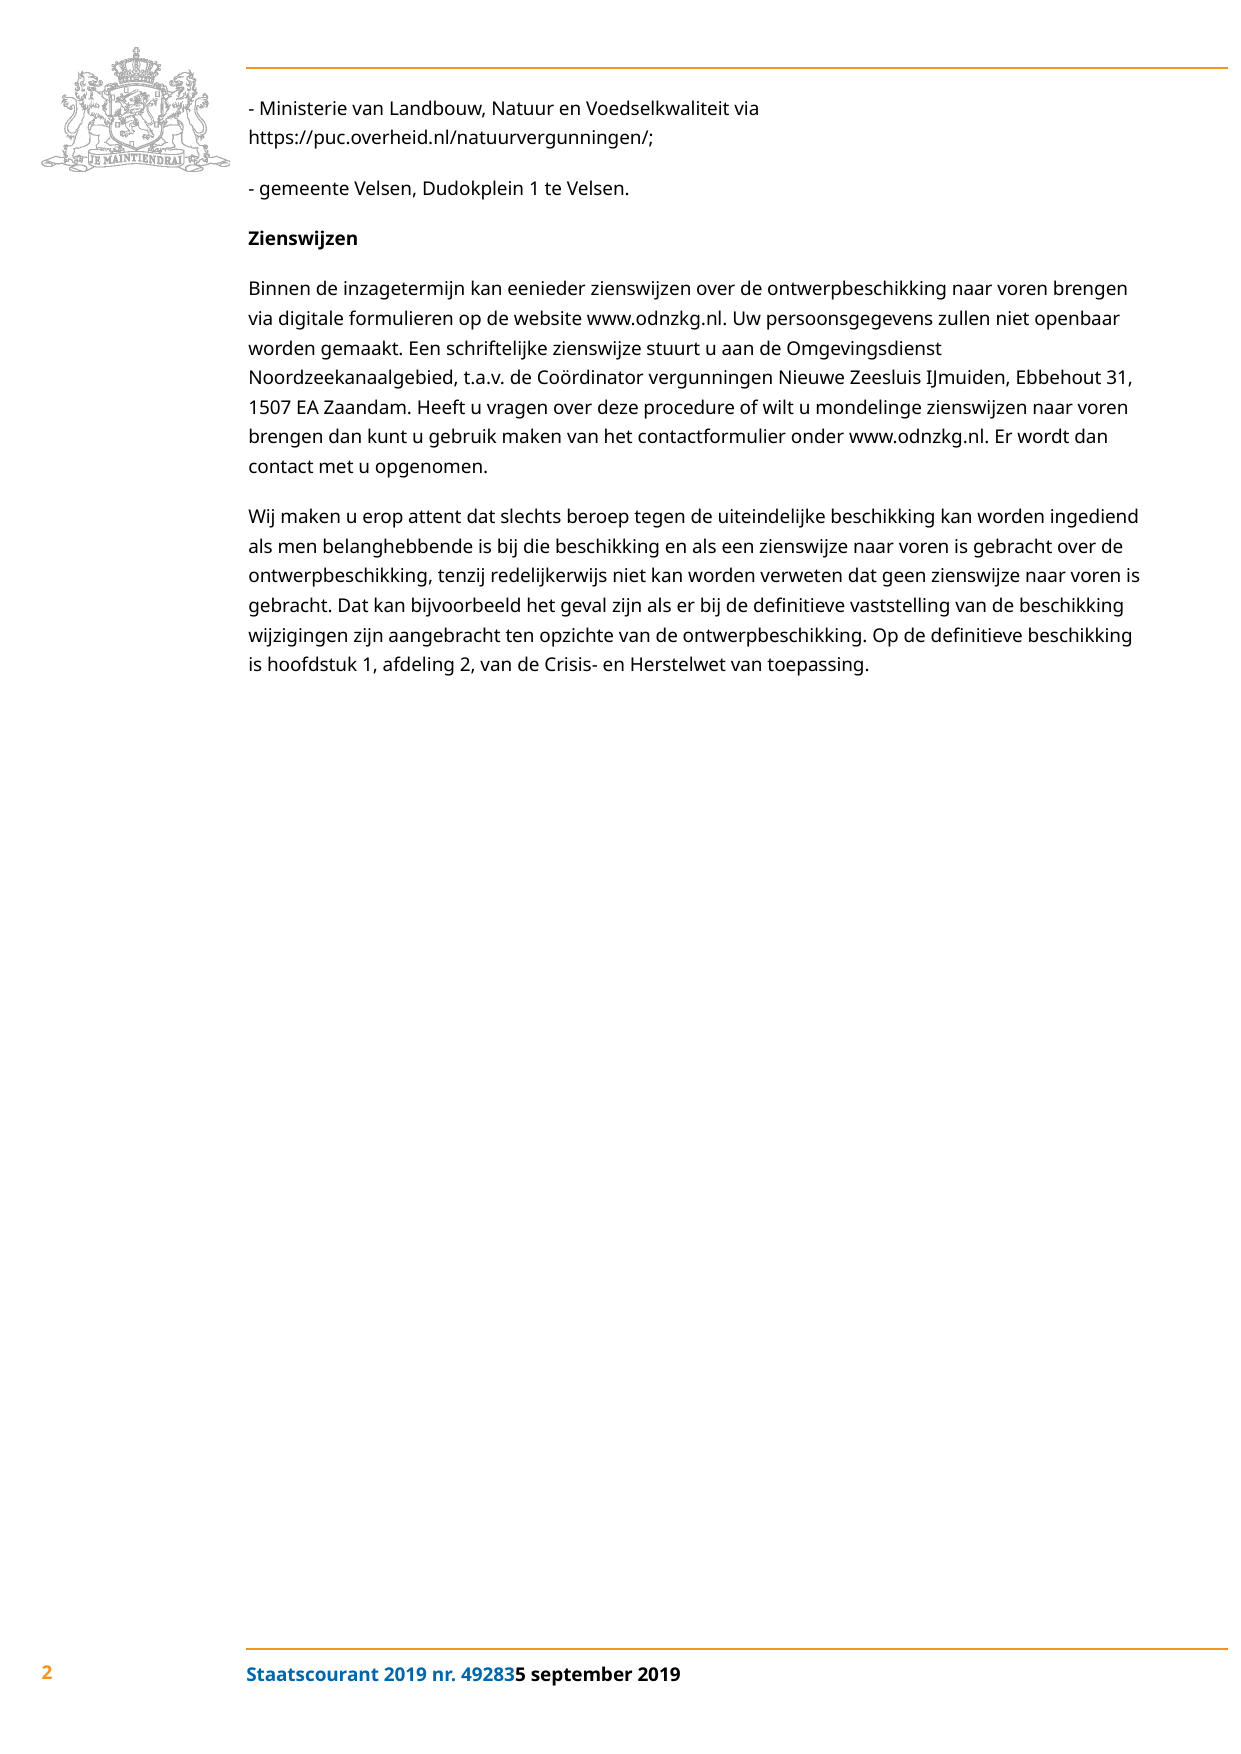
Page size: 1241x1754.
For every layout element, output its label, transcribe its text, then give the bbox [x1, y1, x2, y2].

text Binnen de inzagetermijn kan eenieder zienswijzen over de ontwerpbeschikking naar voren brengen via digitale formulieren op de website www.odnzkg.nl. Uw persoonsgegevens zullen niet openbaar worden gemaakt. Een schriftelijke zienswijze stuurt u aan de Omgevingsdienst Noordzeekanaalgebied, t.a.v. de Coördinator vergunningen Nieuwe Zeesluis IJmuiden, Ebbehout 31, 1507 EA Zaandam. Heeft u vragen over deze procedure of wilt u mondelinge zienswijzen naar voren brengen dan kunt u gebruik maken van het contactformulier onder www.odnzkg.nl. Er wordt dan contact met u opgenomen. [248, 276, 1152, 479]
text Wij maken u erop attent dat slechts beroep tegen de uiteindelijke beschikking kan worden ingediend als men belanghebbende is bij die beschikking en als een zienswijze naar voren is gebracht over de ontwerpbeschikking, tenzij redelijkerwijs niet kan worden verweten dat geen zienswijze naar voren is gebracht. Dat kan bijvoorbeeld het geval zijn als er bij de definitieve vaststelling van de beschikking wijzigingen zijn aangebracht ten opzichte van de ontwerpbeschikking. Op de definitieve beschikking is hoofdstuk 1, afdeling 2, van de Crisis- en Herstelwet van toepassing. [248, 503, 1152, 677]
text - gemeente Velsen, Dudokplein 1 te Velsen. [248, 175, 1152, 201]
text Zienswijzen [248, 225, 1152, 251]
text - Ministerie van Landbouw, Natuur en Voedselkwaliteit via https://puc.overheid.nl/natuurvergunningen/; [248, 95, 1152, 150]
picture [41, 47, 231, 172]
